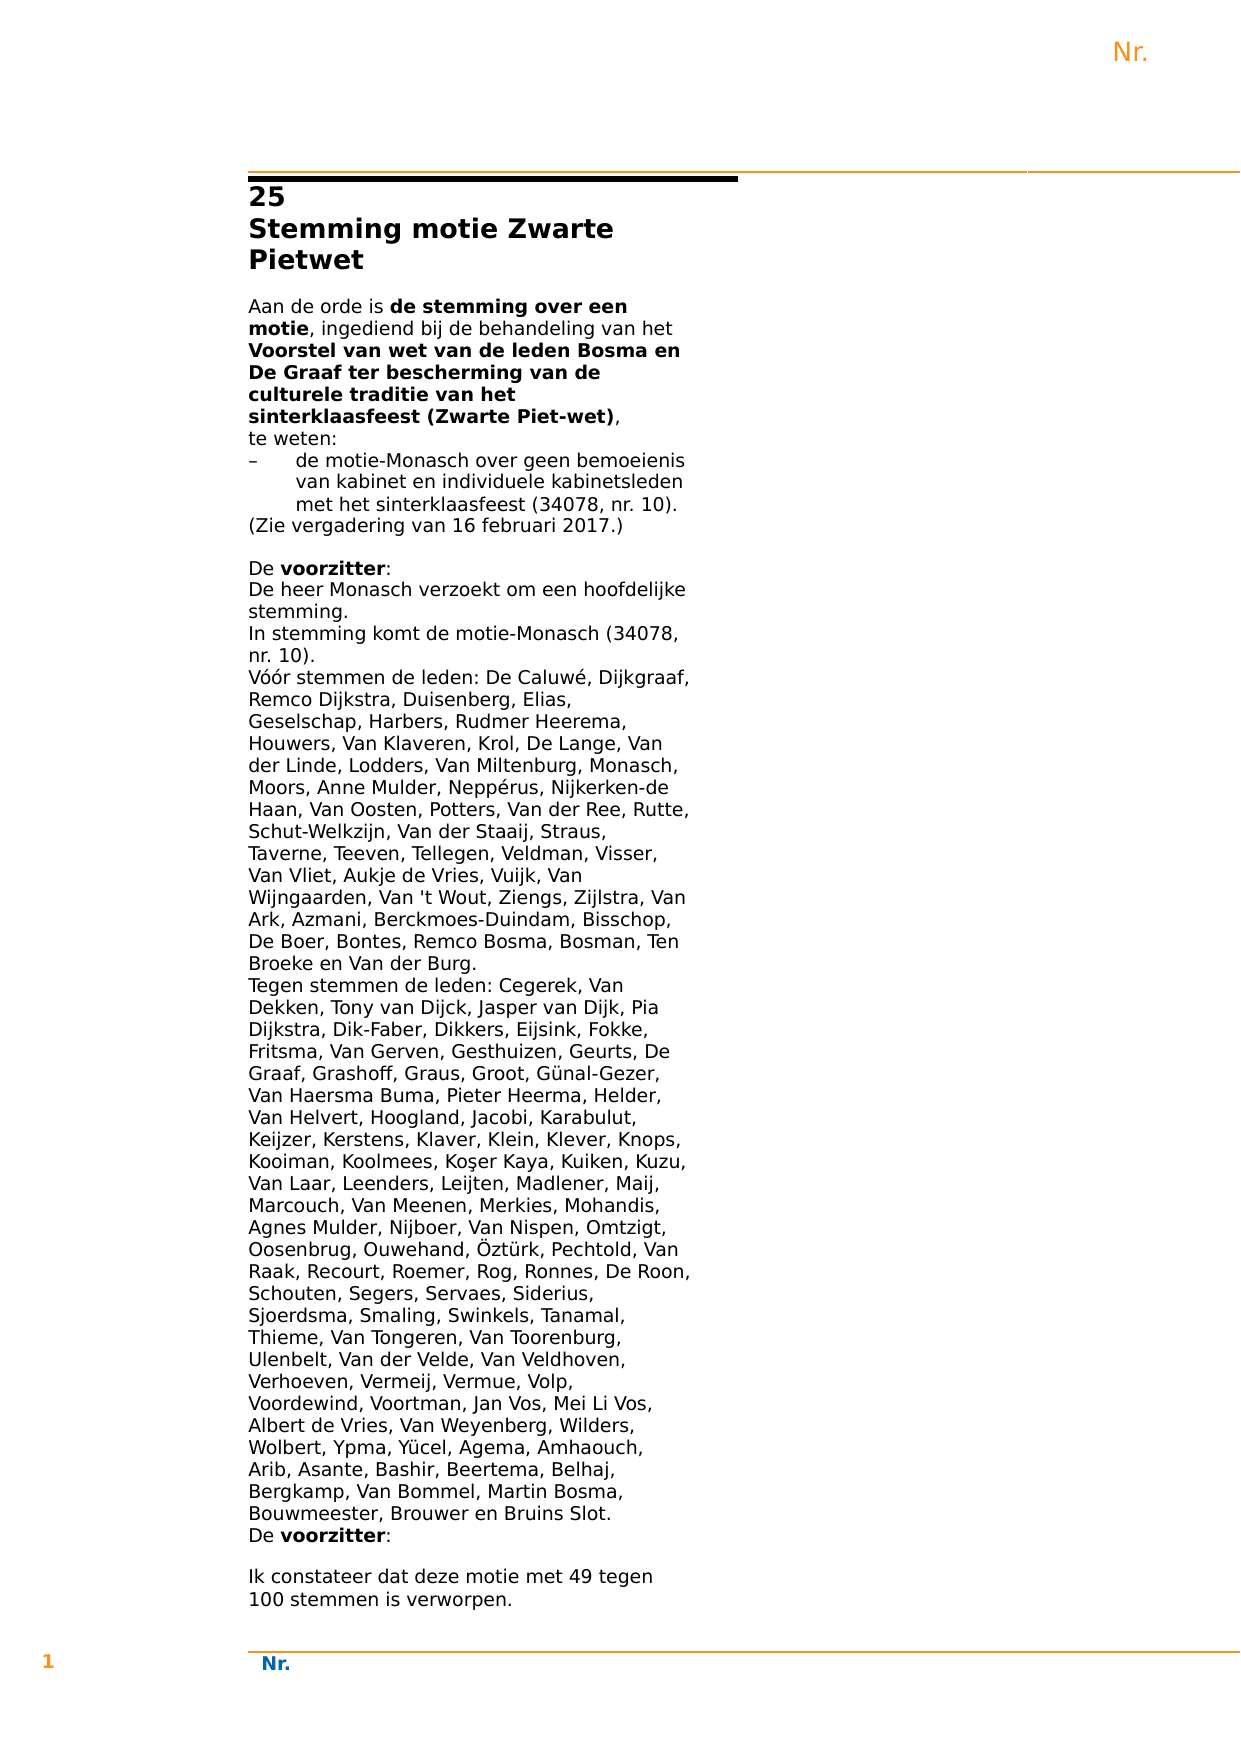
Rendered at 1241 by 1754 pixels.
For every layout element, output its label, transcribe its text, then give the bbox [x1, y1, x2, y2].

text Vóór stemmen de leden: De Caluwé, Dijkgraaf, Remco Dijkstra, Duisenberg, Elias, Geselschap, Harbers, Rudmer Heerema, Houwers, Van Klaveren, Krol, De Lange, Van der Linde, Lodders, Van Miltenburg, Monasch, Moors, Anne Mulder, Neppérus, Nijkerken-de Haan, Van Oosten, Potters, Van der Ree, Rutte, Schut-Welkzijn, Van der Staaij, Straus, Taverne, Teeven, Tellegen, Veldman, Visser, Van Vliet, Aukje de Vries, Vuijk, Van Wijngaarden, Van 't Wout, Ziengs, Zijlstra, Van Ark, Azmani, Berckmoes-Duindam, Bisschop, De Boer, Bontes, Remco Bosma, Bosman, Ten Broeke en Van der Burg. [248, 667, 691, 975]
list de motie-Monasch over geen bemoeienis van kabinet en individuele kabinetsleden met het sinterklaasfeest (34078, nr. 10). [248, 449, 691, 515]
text Tegen stemmen de leden: Cegerek, Van Dekken, Tony van Dijck, Jasper van Dijk, Pia Dijkstra, Dik-Faber, Dikkers, Eijsink, Fokke, Fritsma, Van Gerven, Gesthuizen, Geurts, De Graaf, Grashoff, Graus, Groot, Günal-Gezer, Van Haersma Buma, Pieter Heerma, Helder, Van Helvert, Hoogland, Jacobi, Karabulut, Keijzer, Kerstens, Klaver, Klein, Klever, Knops, Kooiman, Koolmees, Koşer Kaya, Kuiken, Kuzu, Van Laar, Leenders, Leijten, Madlener, Maij, Marcouch, Van Meenen, Merkies, Mohandis, Agnes Mulder, Nijboer, Van Nispen, Omtzigt, Oosenbrug, Ouwehand, Öztürk, Pechtold, Van Raak, Recourt, Roemer, Rog, Ronnes, De Roon, Schouten, Segers, Servaes, Siderius, Sjoerdsma, Smaling, Swinkels, Tanamal, Thieme, Van Tongeren, Van Toorenburg, Ulenbelt, Van der Velde, Van Veldhoven, Verhoeven, Vermeij, Vermue, Volp, Voordewind, Voortman, Jan Vos, Mei Li Vos, Albert de Vries, Van Weyenberg, Wilders, Wolbert, Ypma, Yücel, Agema, Amhaouch, Arib, Asante, Bashir, Beertema, Belhaj, Bergkamp, Van Bommel, Martin Bosma, Bouwmeester, Brouwer en Bruins Slot. [248, 975, 691, 1524]
text (Zie vergadering van 16 februari 2017.) [248, 515, 691, 537]
text De voorzitter: [248, 1524, 691, 1546]
text In stemming komt de motie-Monasch (34078, nr. 10). [248, 623, 691, 667]
text De voorzitter: [248, 557, 691, 579]
text te weten: [248, 427, 691, 449]
title 25 Stemming motie Zwarte Pietwet [248, 182, 691, 276]
text Ik constateer dat deze motie met 49 tegen 100 stemmen is verworpen. [248, 1566, 691, 1610]
text Aan de orde is de stemming over een motie, ingediend bij de behandeling van het Voorstel van wet van de leden Bosma en De Graaf ter bescherming van de culturele traditie van het sinterklaasfeest (Zwarte Piet-wet), [248, 296, 691, 427]
text De heer Monasch verzoekt om een hoofdelijke stemming. [248, 579, 691, 623]
